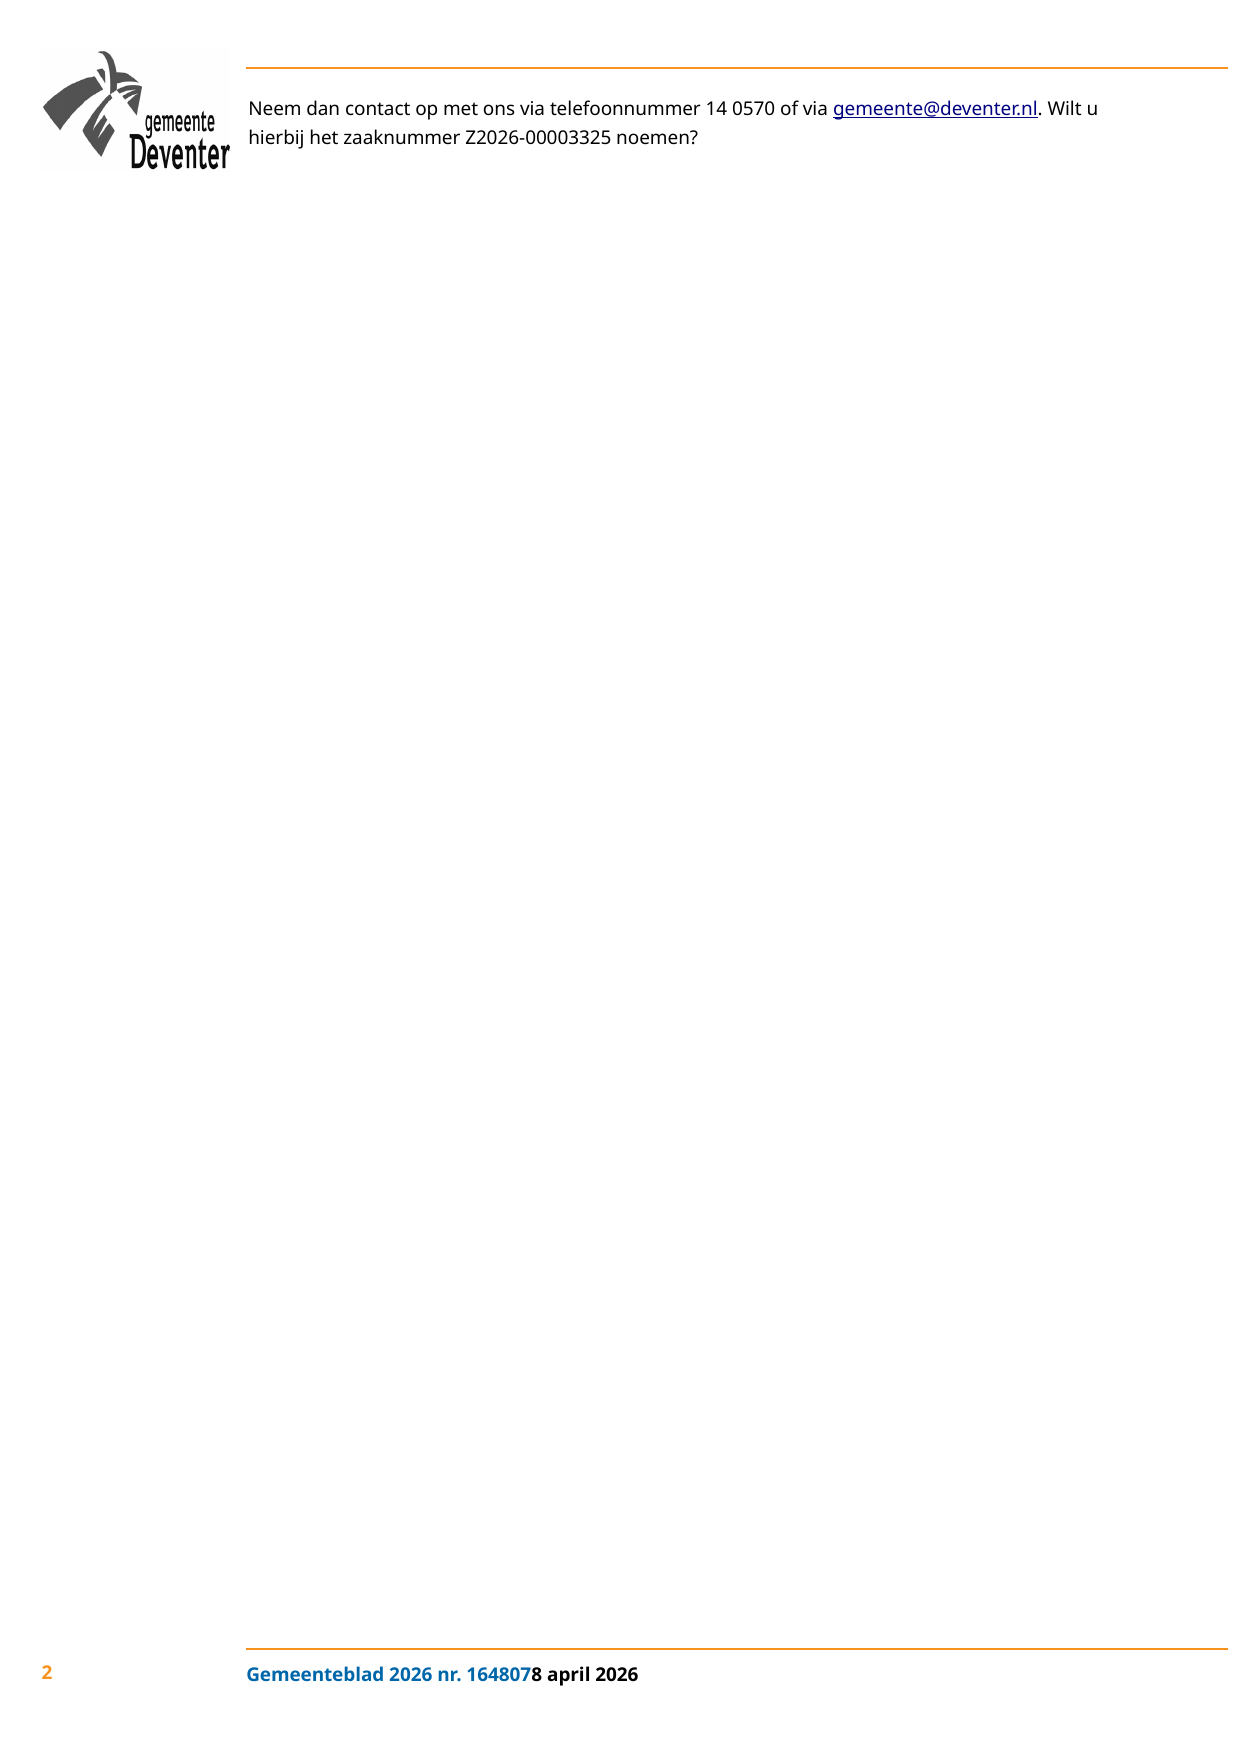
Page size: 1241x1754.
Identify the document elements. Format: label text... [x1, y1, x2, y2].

picture [41, 47, 231, 172]
text Neem dan contact op met ons via telefoonnummer 14 0570 of via gemeente@deventer.nl. Wilt u hierbij het zaaknummer Z2026-00003325 noemen? [248, 95, 1152, 150]
